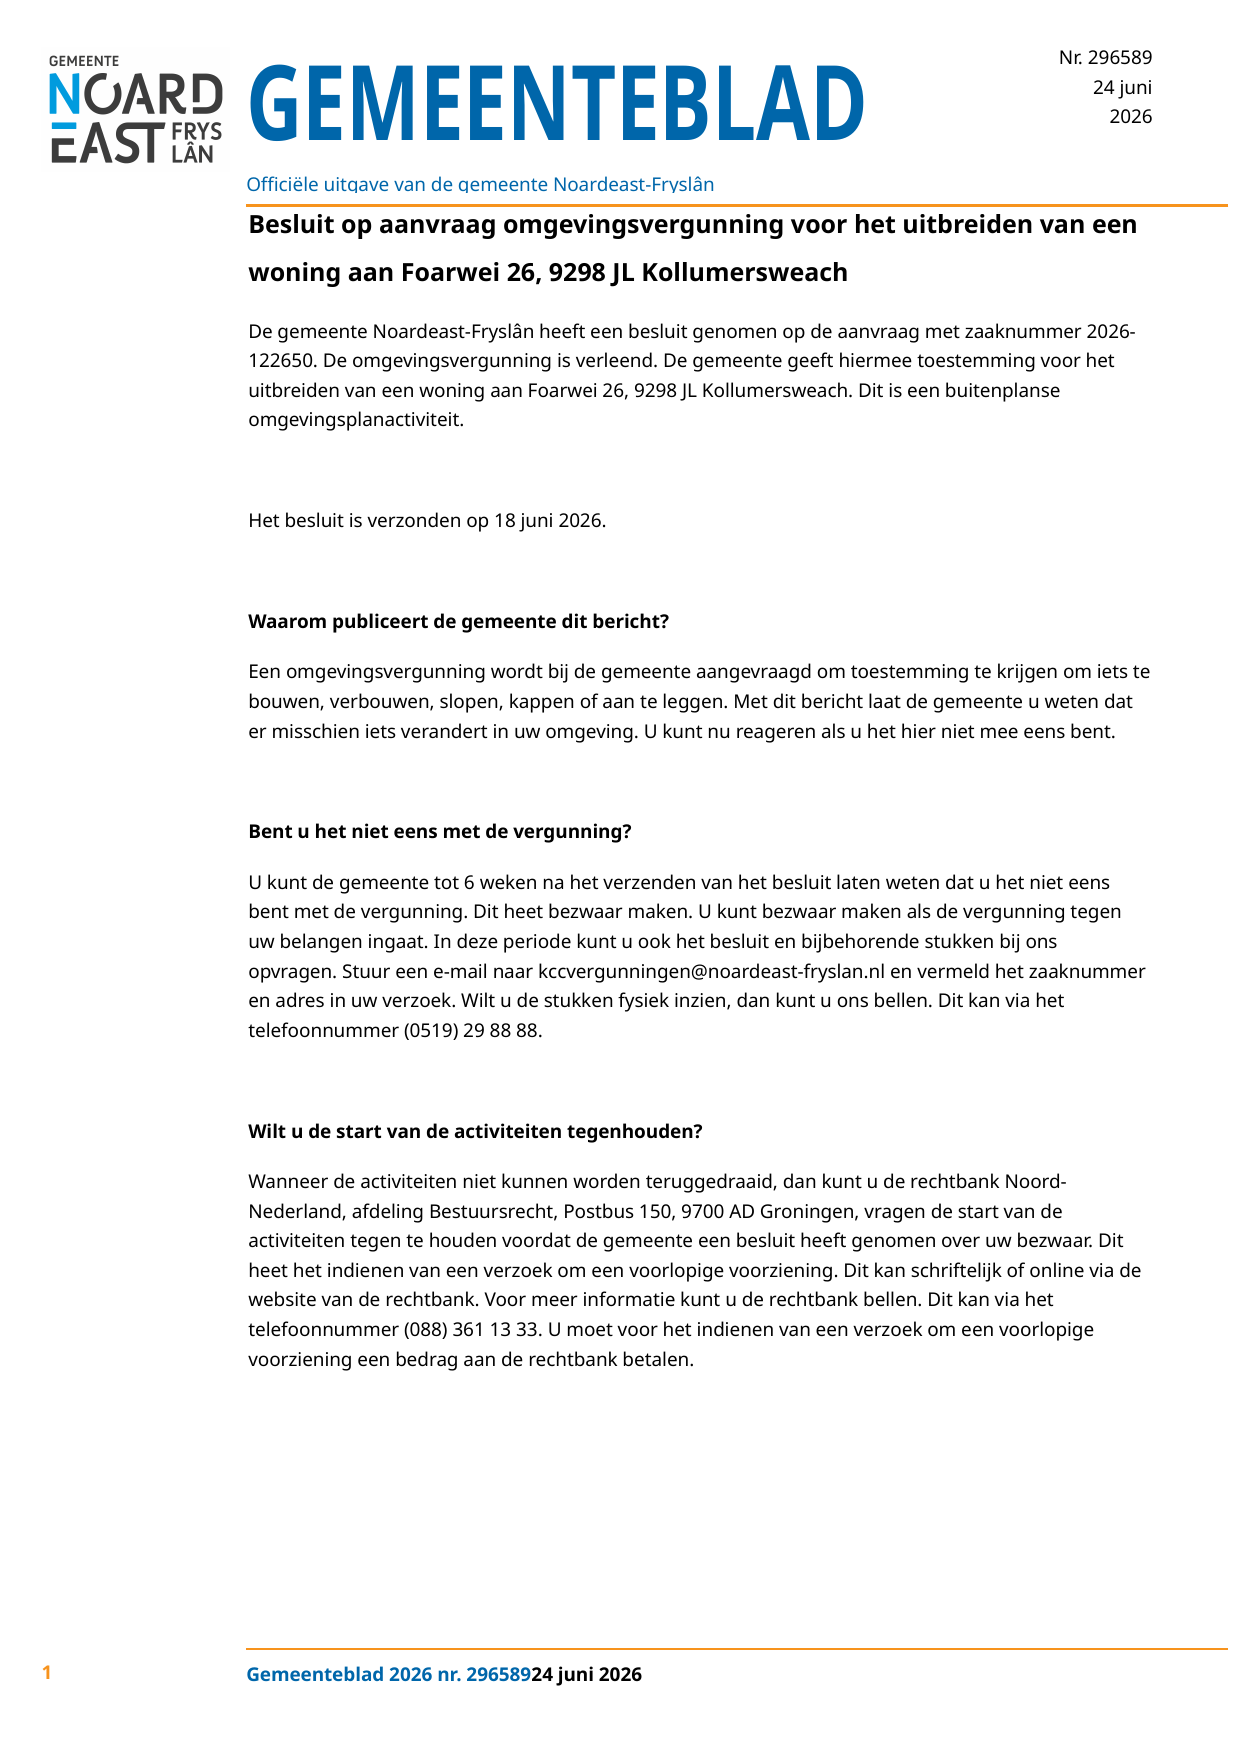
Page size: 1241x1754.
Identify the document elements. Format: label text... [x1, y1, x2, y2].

text Waarom publiceert de gemeente dit bericht? [248, 608, 1152, 634]
text Een omgevingsvergunning wordt bij de gemeente aangevraagd om toestemming te krijgen om iets te bouwen, verbouwen, slopen, kappen of aan te leggen. Met dit bericht laat de gemeente u weten dat er misschien iets verandert in uw omgeving. U kunt nu reageren als u het hier niet mee eens bent. [248, 659, 1152, 744]
text Besluit op aanvraag omgevingsvergunning voor het uitbreiden van een woning aan Foarwei 26, 9298 JL Kollumersweach [248, 207, 1152, 288]
picture [41, 47, 231, 172]
text U kunt de gemeente tot 6 weken na het verzenden van het besluit laten weten dat u het niet eens bent met de vergunning. Dit heet bezwaar maken. U kunt bezwaar maken als de vergunning tegen uw belangen ingaat. In deze periode kunt u ook het besluit en bijbehorende stukken bij ons opvragen. Stuur een e-mail naar kccvergunningen@noardeast-fryslan.nl en vermeld het zaaknummer en adres in uw verzoek. Wilt u de stukken fysiek inzien, dan kunt u ons bellen. Dit kan via het telefoonnummer (0519) 29 88 88. [248, 869, 1152, 1043]
text Wilt u de start van de activiteiten tegenhouden? [248, 1118, 1152, 1144]
text Bent u het niet eens met de vergunning? [248, 819, 1152, 844]
text De gemeente Noardeast-Fryslân heeft een besluit genomen op de aanvraag met zaaknummer 2026-122650. De omgevingsvergunning is verleend. De gemeente geeft hiermee toestemming voor het uitbreiden van een woning aan Foarwei 26, 9298 JL Kollumersweach. Dit is een buitenplanse omgevingsplanactiviteit. [248, 318, 1152, 432]
text Wanneer de activiteiten niet kunnen worden teruggedraaid, dan kunt u de rechtbank Noord-Nederland, afdeling Bestuursrecht, Postbus 150, 9700 AD Groningen, vragen de start van de activiteiten tegen te houden voordat de gemeente een besluit heeft genomen over uw bezwaar. Dit heet het indienen van een verzoek om een voorlopige voorziening. Dit kan schriftelijk of online via de website van de rechtbank. Voor meer informatie kunt u de rechtbank bellen. Dit kan via het telefoonnummer (088) 361 13 33. U moet voor het indienen van een verzoek om een voorlopige voorziening een bedrag aan de rechtbank betalen. [248, 1168, 1152, 1372]
text Het besluit is verzonden op 18 juni 2026. [248, 507, 1152, 533]
